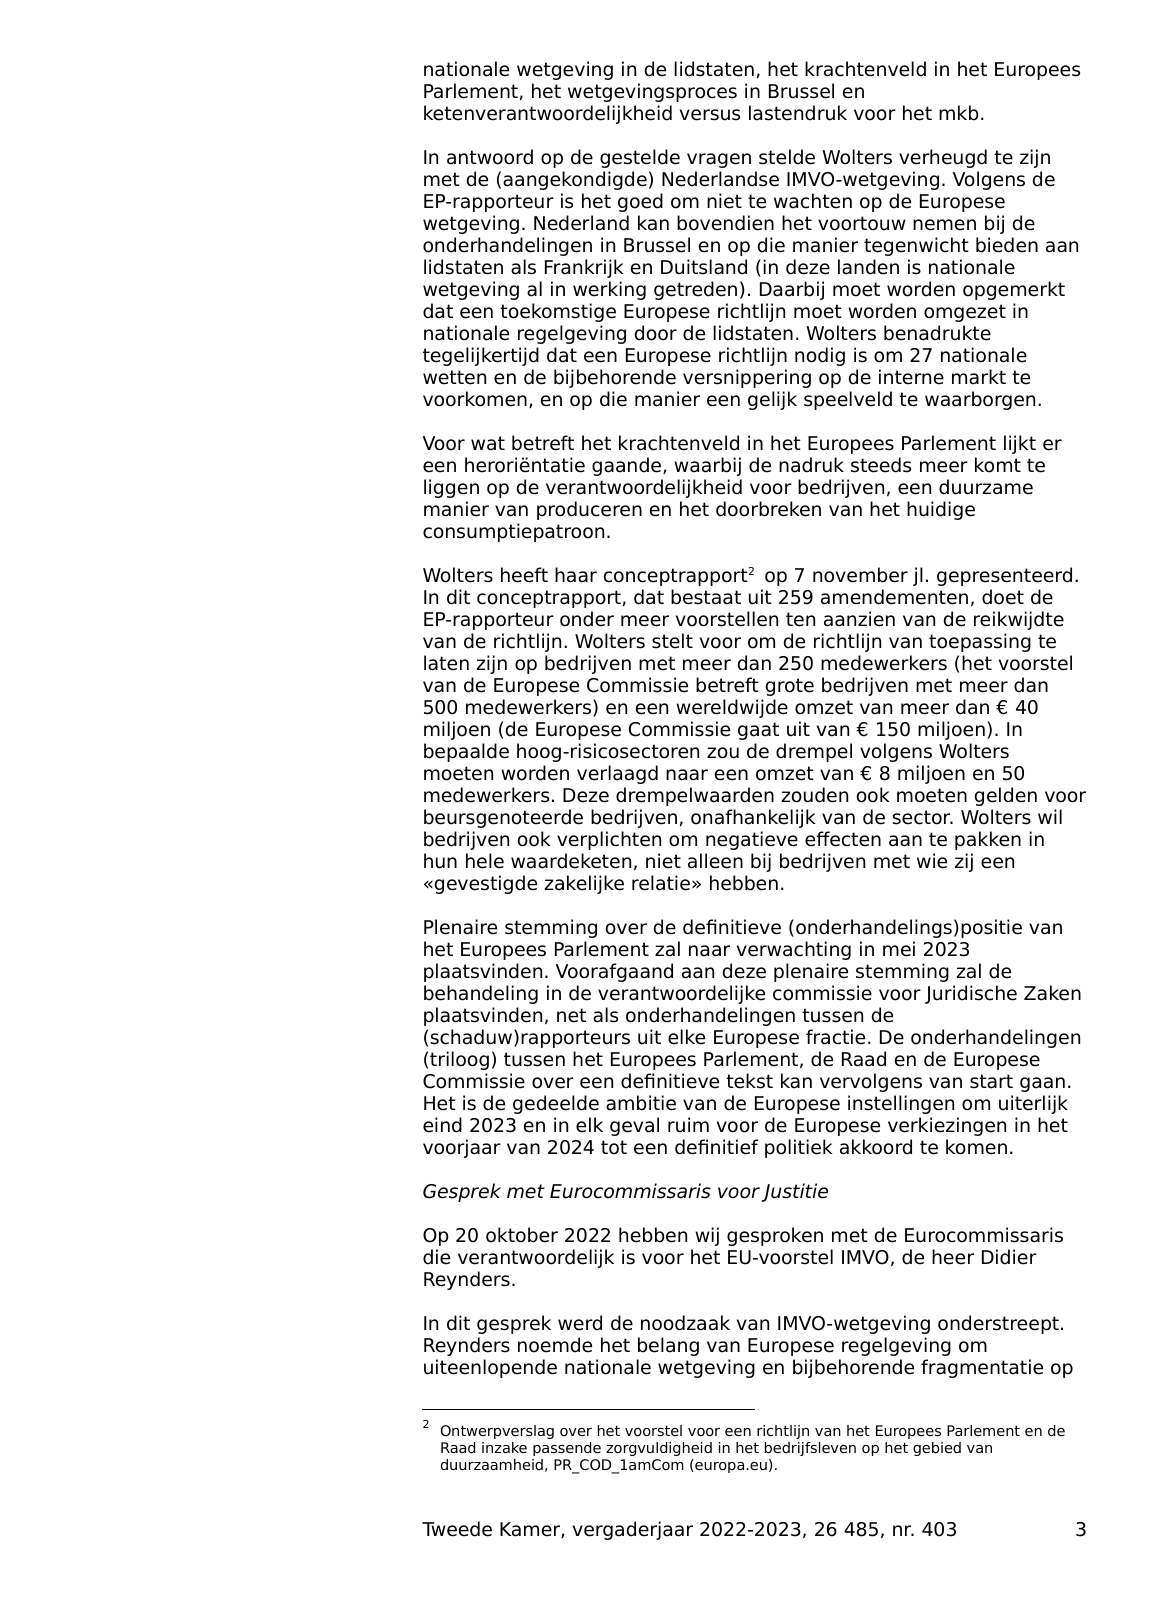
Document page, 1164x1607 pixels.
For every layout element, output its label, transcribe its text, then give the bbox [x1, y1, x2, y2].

text nationale wetgeving in de lidstaten, het krachtenveld in het Europees Parlement, het wetgevingsproces in Brussel en ketenverantwoordelijkheid versus lastendruk voor het mkb. [422, 59, 1087, 125]
text In dit gesprek werd de noodzaak van IMVO-wetgeving onderstreept. Reynders noemde het belang van Europese regelgeving om uiteenlopende nationale wetgeving en bijbehorende fragmentatie op [422, 1313, 1087, 1379]
text Plenaire stemming over de definitieve (onderhandelings)positie van het Europees Parlement zal naar verwachting in mei 2023 plaatsvinden. Voorafgaand aan deze plenaire stemming zal de behandeling in de verantwoordelijke commissie voor Juridische Zaken plaatsvinden, net als onderhandelingen tussen de (schaduw)rapporteurs uit elke Europese fractie. De onderhandelingen (triloog) tussen het Europees Parlement, de Raad en de Europese Commissie over een definitieve tekst kan vervolgens van start gaan. Het is de gedeelde ambitie van de Europese instellingen om uiterlijk eind 2023 en in elk geval ruim voor de Europese verkiezingen in het voorjaar van 2024 tot een definitief politiek akkoord te komen. [422, 917, 1087, 1159]
subtitle Gesprek met Eurocommissaris voor Justitie [422, 1181, 1087, 1203]
text Ontwerpverslag over het voorstel voor een richtlijn van het Europees Parlement en de Raad inzake passende zorgvuldigheid in het bedrijfsleven op het gebied van duurzaamheid, PR_COD_1amCom (europa.eu). [422, 1418, 1087, 1474]
text In antwoord op de gestelde vragen stelde Wolters verheugd te zijn met de (aangekondigde) Nederlandse IMVO-wetgeving. Volgens de EP-rapporteur is het goed om niet te wachten op de Europese wetgeving. Nederland kan bovendien het voortouw nemen bij de onderhandelingen in Brussel en op die manier tegenwicht bieden aan lidstaten als Frankrijk en Duitsland (in deze landen is nationale wetgeving al in werking getreden). Daarbij moet worden opgemerkt dat een toekomstige Europese richtlijn moet worden omgezet in nationale regelgeving door de lidstaten. Wolters benadrukte tegelijkertijd dat een Europese richtlijn nodig is om 27 nationale wetten en de bijbehorende versnippering op de interne markt te voorkomen, en op die manier een gelijk speelveld te waarborgen. [422, 147, 1087, 411]
text Op 20 oktober 2022 hebben wij gesproken met de Eurocommissaris die verantwoordelijk is voor het EU-voorstel IMVO, de heer Didier Reynders. [422, 1225, 1087, 1291]
text Wolters heeft haar conceptrapport op 7 november jl. gepresenteerd. In dit conceptrapport, dat bestaat uit 259 amendementen, doet de EP-rapporteur onder meer voorstellen ten aanzien van de reikwijdte van de richtlijn. Wolters stelt voor om de richtlijn van toepassing te laten zijn op bedrijven met meer dan 250 medewerkers (het voorstel van de Europese Commissie betreft grote bedrijven met meer dan 500 medewerkers) en een wereldwijde omzet van meer dan € 40 miljoen (de Europese Commissie gaat uit van € 150 miljoen). In bepaalde hoog-risicosectoren zou de drempel volgens Wolters moeten worden verlaagd naar een omzet van € 8 miljoen en 50 medewerkers. Deze drempelwaarden zouden ook moeten gelden voor beursgenoteerde bedrijven, onafhankelijk van de sector. Wolters wil bedrijven ook verplichten om negatieve effecten aan te pakken in hun hele waardeketen, niet alleen bij bedrijven met wie zij een «gevestigde zakelijke relatie» hebben. [422, 565, 1087, 895]
text Voor wat betreft het krachtenveld in het Europees Parlement lijkt er een heroriëntatie gaande, waarbij de nadruk steeds meer komt te liggen op de verantwoordelijkheid voor bedrijven, een duurzame manier van produceren en het doorbreken van het huidige consumptiepatroon. [422, 433, 1087, 543]
